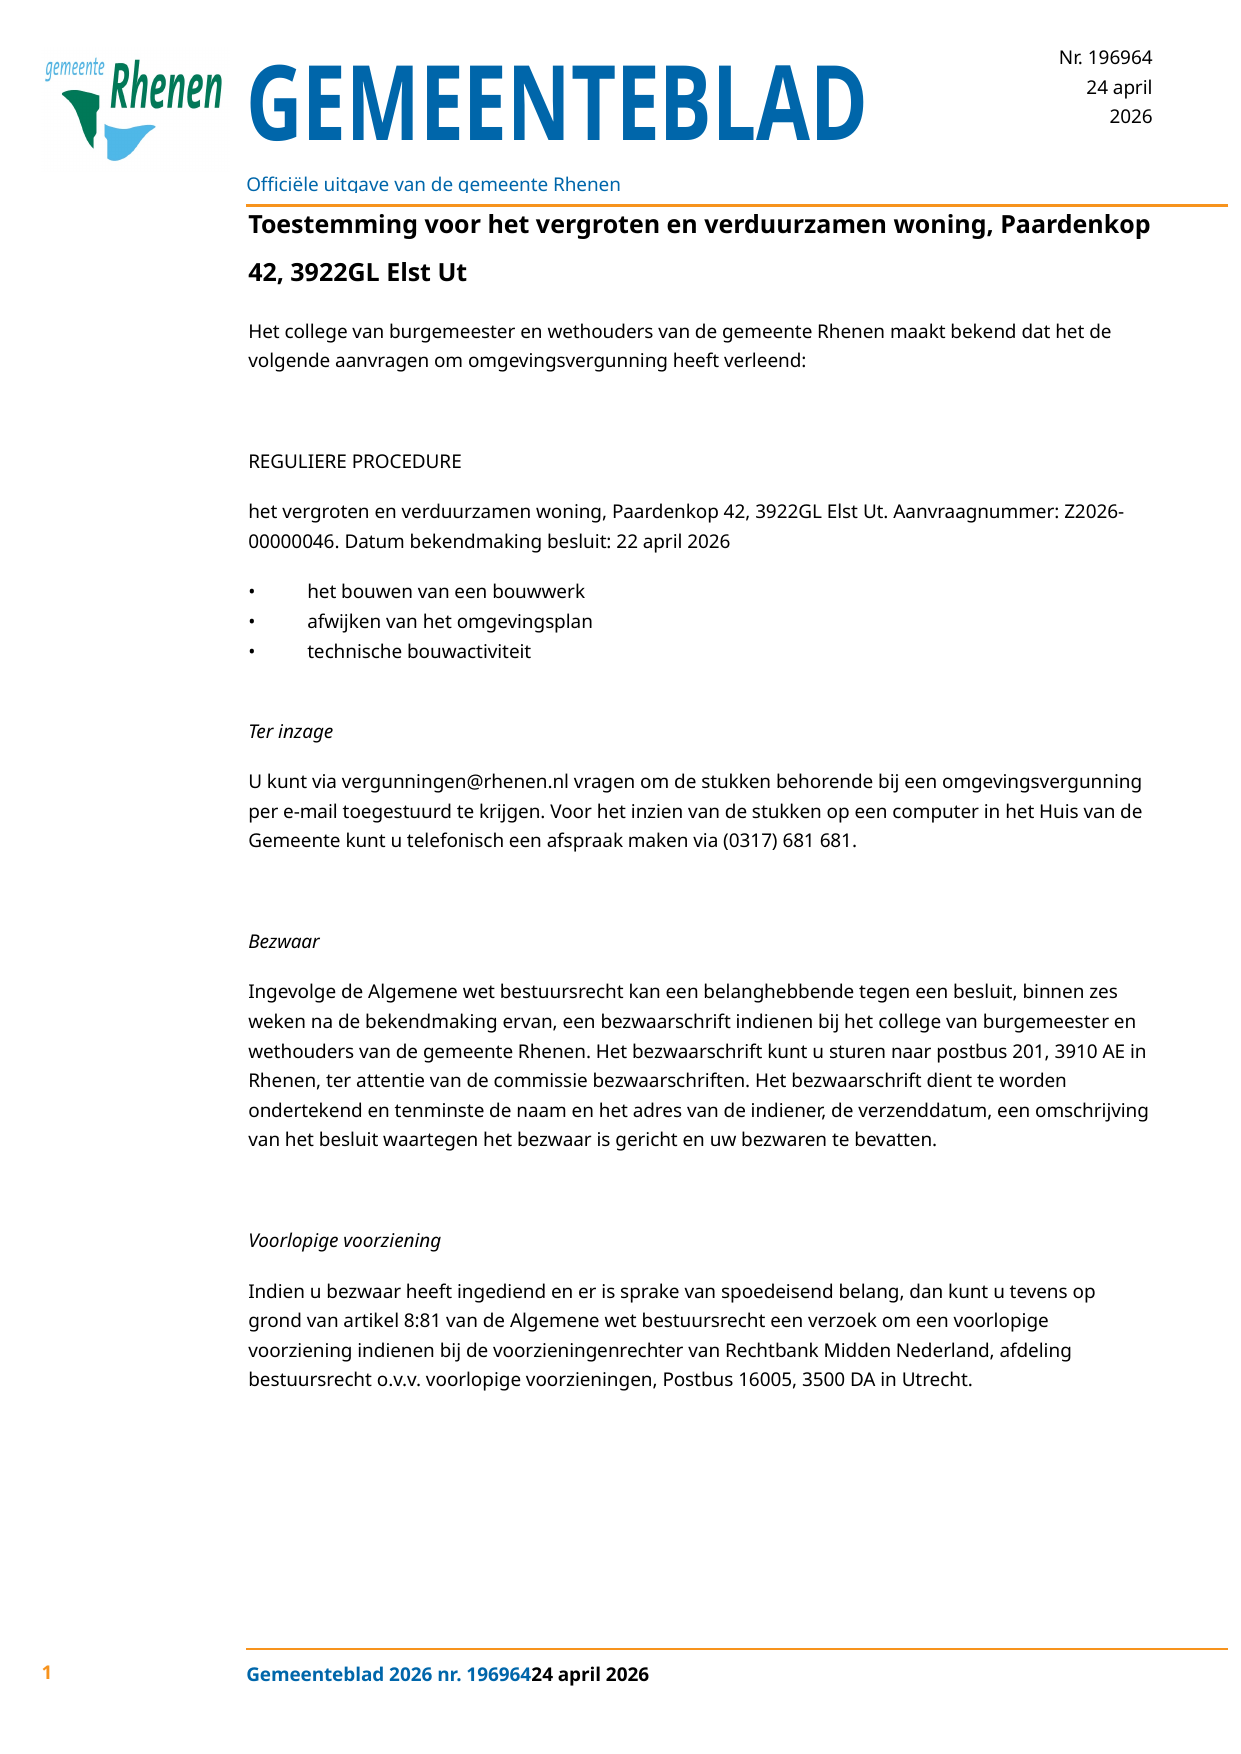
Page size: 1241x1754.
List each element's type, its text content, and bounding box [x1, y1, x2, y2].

text Ter inzage [248, 718, 1152, 744]
text Toestemming voor het vergroten en verduurzamen woning, Paardenkop 42, 3922GL Elst Ut [248, 207, 1152, 288]
text Ingevolge de Algemene wet bestuursrecht kan een belanghebbende tegen een besluit, binnen zes weken na de bekendmaking ervan, een bezwaarschrift indienen bij het college van burgemeester en wethouders van de gemeente Rhenen. Het bezwaarschrift kunt u sturen naar postbus 201, 3910 AE in Rhenen, ter attentie van de commissie bezwaarschriften. Het bezwaarschrift dient te worden ondertekend en tenminste de naam en het adres van de indiener, de verzenddatum, een omschrijving van het besluit waartegen het bezwaar is gericht en uw bezwaren te bevatten. [248, 979, 1152, 1152]
text Voorlopige voorziening [248, 1227, 1152, 1253]
text het vergroten en verduurzamen woning, Paardenkop 42, 3922GL Elst Ut. Aanvraagnummer: Z2026-00000046. Datum bekendmaking besluit: 22 april 2026 [248, 499, 1152, 554]
text Indien u bezwaar heeft ingediend en er is sprake van spoedeisend belang, dan kunt u tevens op grond van artikel 8:81 van de Algemene wet bestuursrecht een verzoek om een voorlopige voorziening indienen bij de voorzieningenrechter van Rechtbank Midden Nederland, afdeling bestuursrecht o.v.v. voorlopige voorzieningen, Postbus 16005, 3500 DA in Utrecht. [248, 1278, 1152, 1392]
text Het college van burgemeester en wethouders van de gemeente Rhenen maakt bekend dat het de volgende aanvragen om omgevingsvergunning heeft verleend: [248, 318, 1152, 373]
picture [41, 47, 231, 172]
text Bezwaar [248, 928, 1152, 954]
list technische bouwactiviteit [248, 638, 1152, 664]
list afwijken van het omgevingsplan [248, 608, 1152, 634]
text U kunt via vergunningen@rhenen.nl vragen om de stukken behorende bij een omgevingsvergunning per e-mail toegestuurd te krijgen. Voor het inzien van de stukken op een computer in het Huis van de Gemeente kunt u telefonisch een afspraak maken via (0317) 681 681. [248, 768, 1152, 853]
text REGULIERE PROCEDURE [248, 448, 1152, 474]
list het bouwen van een bouwwerk [248, 579, 1152, 604]
